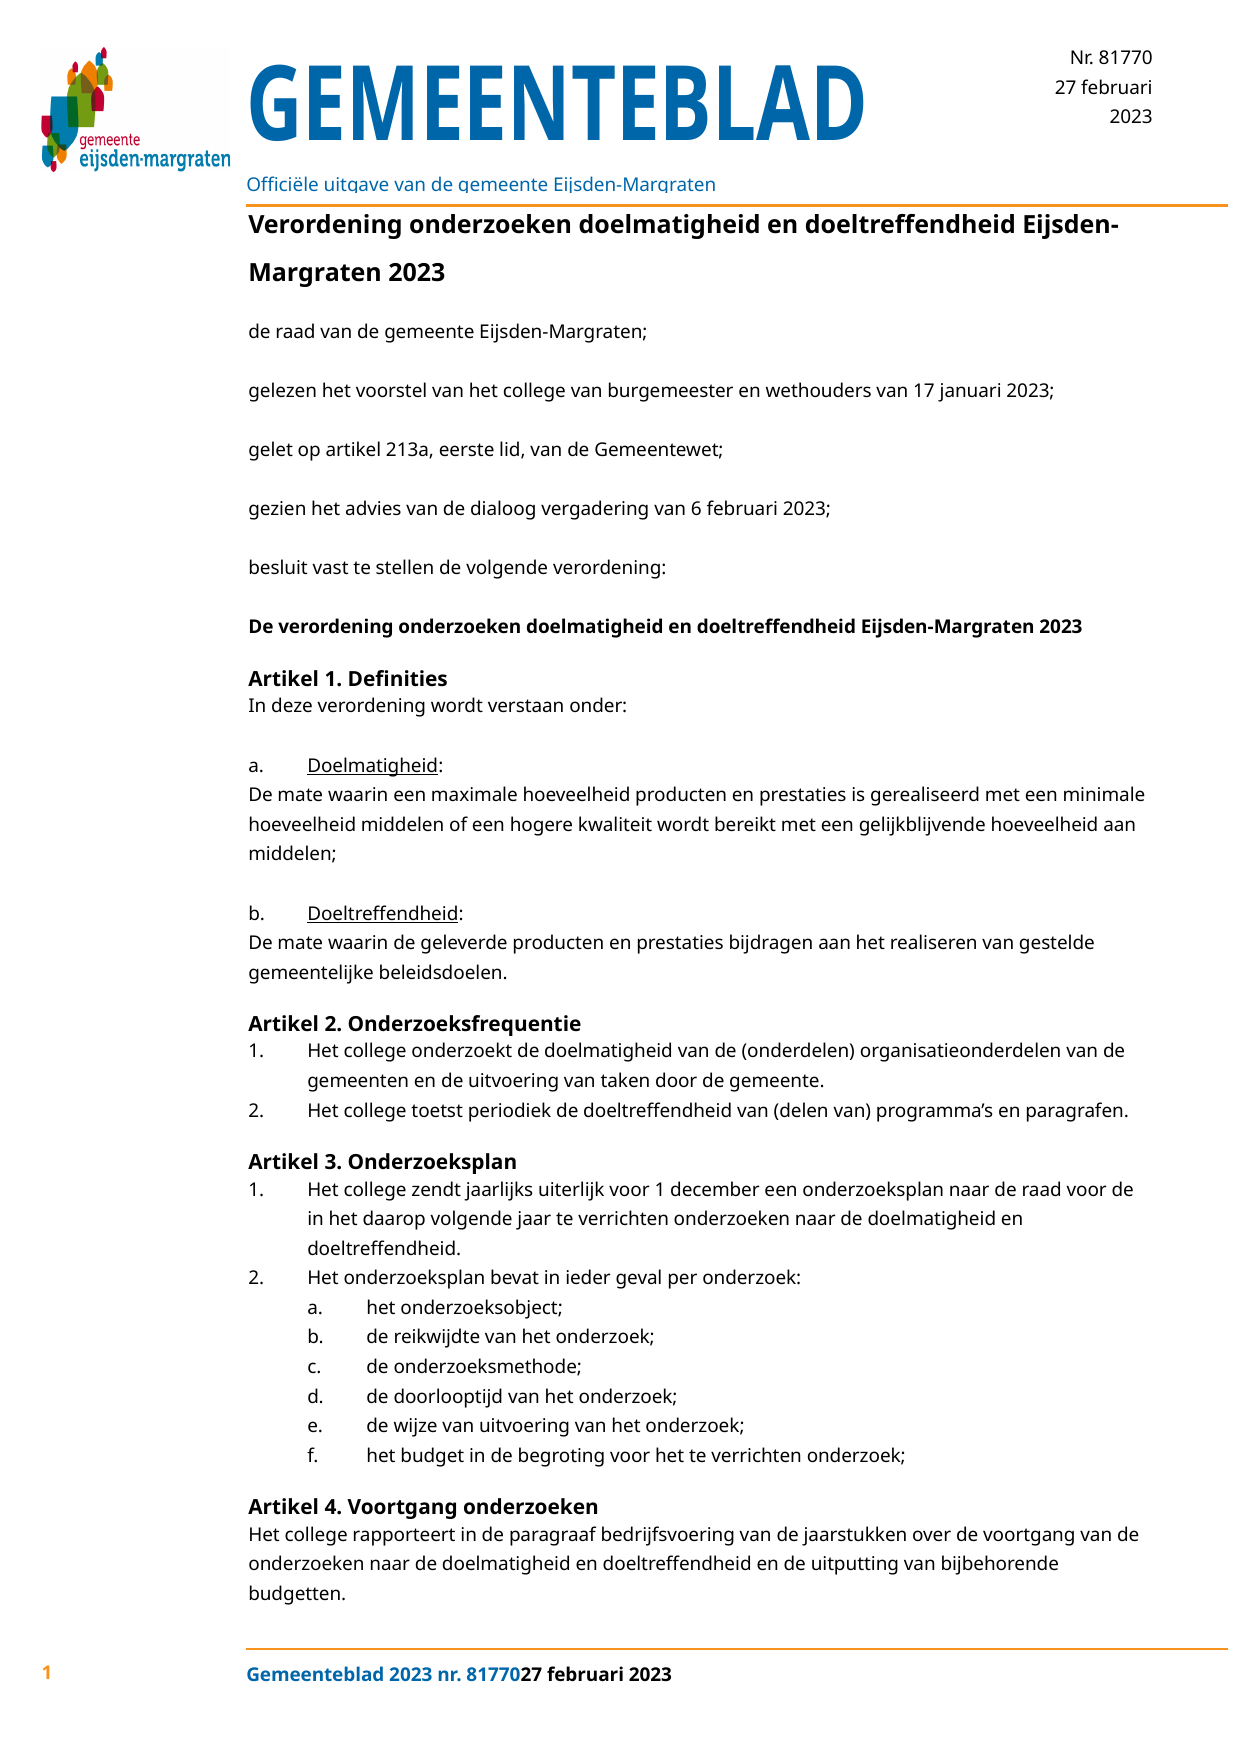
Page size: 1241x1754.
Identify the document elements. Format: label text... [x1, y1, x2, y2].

text De mate waarin de geleverde producten en prestaties bijdragen aan het realiseren van gestelde gemeentelijke beleidsdoelen. [248, 929, 1152, 984]
text De verordening onderzoeken doelmatigheid en doeltreffendheid Eijsden-Margraten 2023 [248, 614, 1152, 639]
list het onderzoeksobject; [307, 1294, 1152, 1320]
text De mate waarin een maximale hoeveelheid producten en prestaties is gerealiseerd met een minimale hoeveelheid middelen of een hogere kwaliteit wordt bereikt met een gelijkblijvende hoeveelheid aan middelen; [248, 781, 1152, 866]
text Verordening onderzoeken doelmatigheid en doeltreffendheid Eijsden-Margraten 2023 [248, 207, 1152, 288]
text de raad van de gemeente Eijsden-Margraten; [248, 318, 1152, 344]
text besluit vast te stellen de volgende verordening: [248, 554, 1152, 580]
list de wijze van uitvoering van het onderzoek; [307, 1412, 1152, 1438]
list Het college zendt jaarlijks uiterlijk voor 1 december een onderzoeksplan naar de raad voor de in het daarop volgende jaar te verrichten onderzoeken naar de doelmatigheid en doeltreffendheid. [248, 1176, 1152, 1261]
list Doelmatigheid: [248, 752, 1152, 777]
text gezien het advies van de dialoog vergadering van 6 februari 2023; [248, 495, 1152, 521]
text gelezen het voorstel van het college van burgemeester en wethouders van 17 januari 2023; [248, 377, 1152, 403]
text gelet op artikel 213a, eerste lid, van de Gemeentewet; [248, 436, 1152, 462]
text Artikel 4. Voortgang onderzoeken [248, 1492, 1152, 1521]
text Het college rapporteert in de paragraaf bedrijfsvoering van de jaarstukken over de voortgang van de onderzoeken naar de doelmatigheid en doeltreffendheid en de uitputting van bijbehorende budgetten. [248, 1521, 1152, 1606]
picture [41, 47, 231, 172]
text In deze verordening wordt verstaan onder: [248, 693, 1152, 718]
list Het onderzoeksplan bevat in ieder geval per onderzoek: [248, 1264, 1152, 1290]
text Artikel 3. Onderzoeksplan [248, 1147, 1152, 1176]
list Het college onderzoekt de doelmatigheid van de (onderdelen) organisatieonderdelen van de gemeenten en de uitvoering van taken door de gemeente. [248, 1038, 1152, 1093]
list Doeltreffendheid: [248, 900, 1152, 925]
text Artikel 1. Definities [248, 664, 1152, 693]
list de doorlooptijd van het onderzoek; [307, 1383, 1152, 1408]
text Artikel 2. Onderzoeksfrequentie [248, 1009, 1152, 1038]
list Het college toetst periodiek de doeltreffendheid van (delen van) programma’s en paragrafen. [248, 1097, 1152, 1123]
list de reikwijdte van het onderzoek; [307, 1324, 1152, 1349]
list het budget in de begroting voor het te verrichten onderzoek; [307, 1442, 1152, 1468]
list de onderzoeksmethode; [307, 1353, 1152, 1379]
